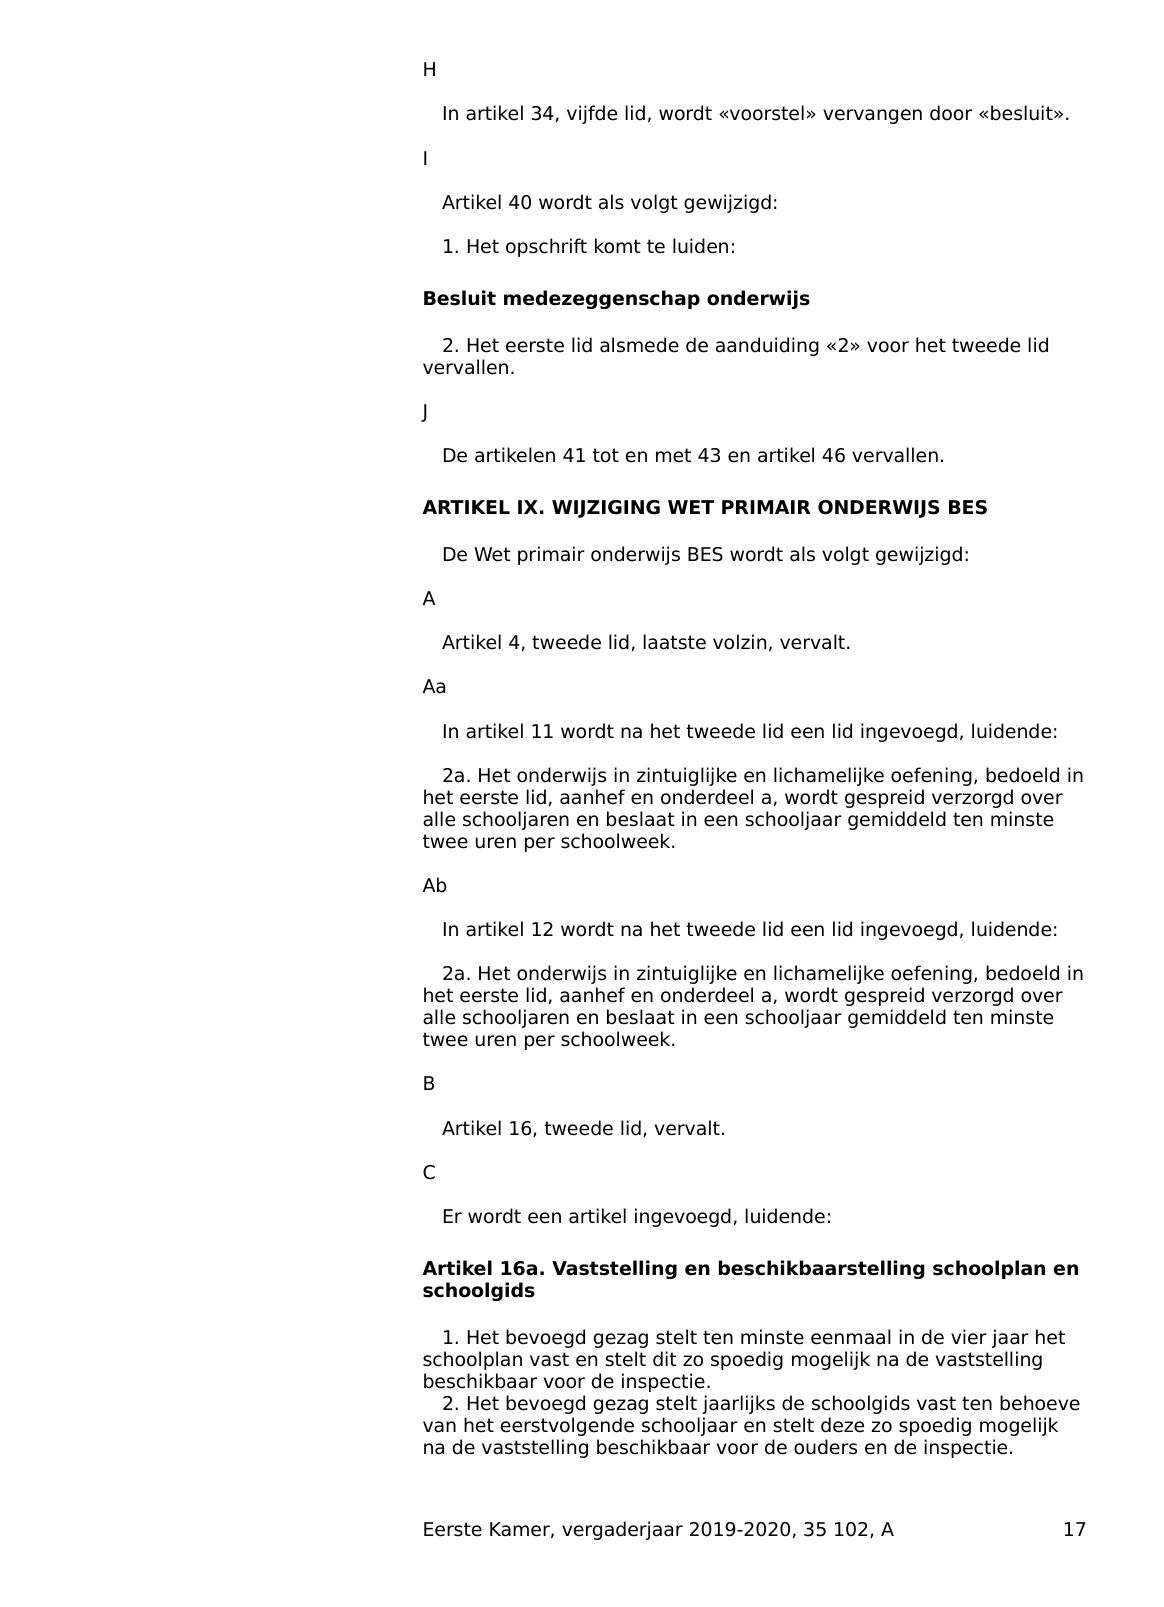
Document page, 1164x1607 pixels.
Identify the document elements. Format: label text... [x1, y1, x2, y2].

subtitle Besluit medezeggenschap onderwijs [422, 288, 1087, 310]
text 1. Het bevoegd gezag stelt ten minste eenmaal in de vier jaar het schoolplan vast en stelt dit zo spoedig mogelijk na de vaststelling beschikbaar voor de inspectie. [422, 1327, 1087, 1393]
text I [422, 147, 1087, 169]
text 2. Het bevoegd gezag stelt jaarlijks de schoolgids vast ten behoeve van het eerstvolgende schooljaar en stelt deze zo spoedig mogelijk na de vaststelling beschikbaar voor de ouders en de inspectie. [422, 1393, 1087, 1459]
text Artikel 16, tweede lid, vervalt. [422, 1117, 1087, 1139]
text H [422, 59, 1087, 81]
text Ab [422, 875, 1087, 897]
text C [422, 1162, 1087, 1184]
text 2a. Het onderwijs in zintuiglijke en lichamelijke oefening, bedoeld in het eerste lid, aanhef en onderdeel a, wordt gespreid verzorgd over alle schooljaren en beslaat in een schooljaar gemiddeld ten minste twee uren per schoolweek. [422, 765, 1087, 853]
text 2a. Het onderwijs in zintuiglijke en lichamelijke oefening, bedoeld in het eerste lid, aanhef en onderdeel a, wordt gespreid verzorgd over alle schooljaren en beslaat in een schooljaar gemiddeld ten minste twee uren per schoolweek. [422, 963, 1087, 1051]
text In artikel 11 wordt na het tweede lid een lid ingevoegd, luidende: [422, 721, 1087, 743]
subtitle ARTIKEL IX. WIJZIGING WET PRIMAIR ONDERWIJS BES [422, 497, 1087, 519]
text Artikel 40 wordt als volgt gewijzigd: [422, 192, 1087, 213]
text In artikel 12 wordt na het tweede lid een lid ingevoegd, luidende: [422, 919, 1087, 941]
text B [422, 1073, 1087, 1095]
text 2. Het eerste lid alsmede de aanduiding «2» voor het tweede lid vervallen. [422, 335, 1087, 379]
text Artikel 4, tweede lid, laatste volzin, vervalt. [422, 632, 1087, 654]
text A [422, 588, 1087, 610]
text In artikel 34, vijfde lid, wordt «voorstel» vervangen door «besluit». [422, 103, 1087, 125]
subtitle Artikel 16a. Vaststelling en beschikbaarstelling schoolplan en schoolgids [422, 1258, 1087, 1302]
text De artikelen 41 tot en met 43 en artikel 46 vervallen. [422, 445, 1087, 467]
text Aa [422, 676, 1087, 698]
text De Wet primair onderwijs BES wordt als volgt gewijzigd: [422, 544, 1087, 566]
text Er wordt een artikel ingevoegd, luidende: [422, 1206, 1087, 1228]
text 1. Het opschrift komt te luiden: [422, 236, 1087, 258]
text J [422, 401, 1087, 423]
